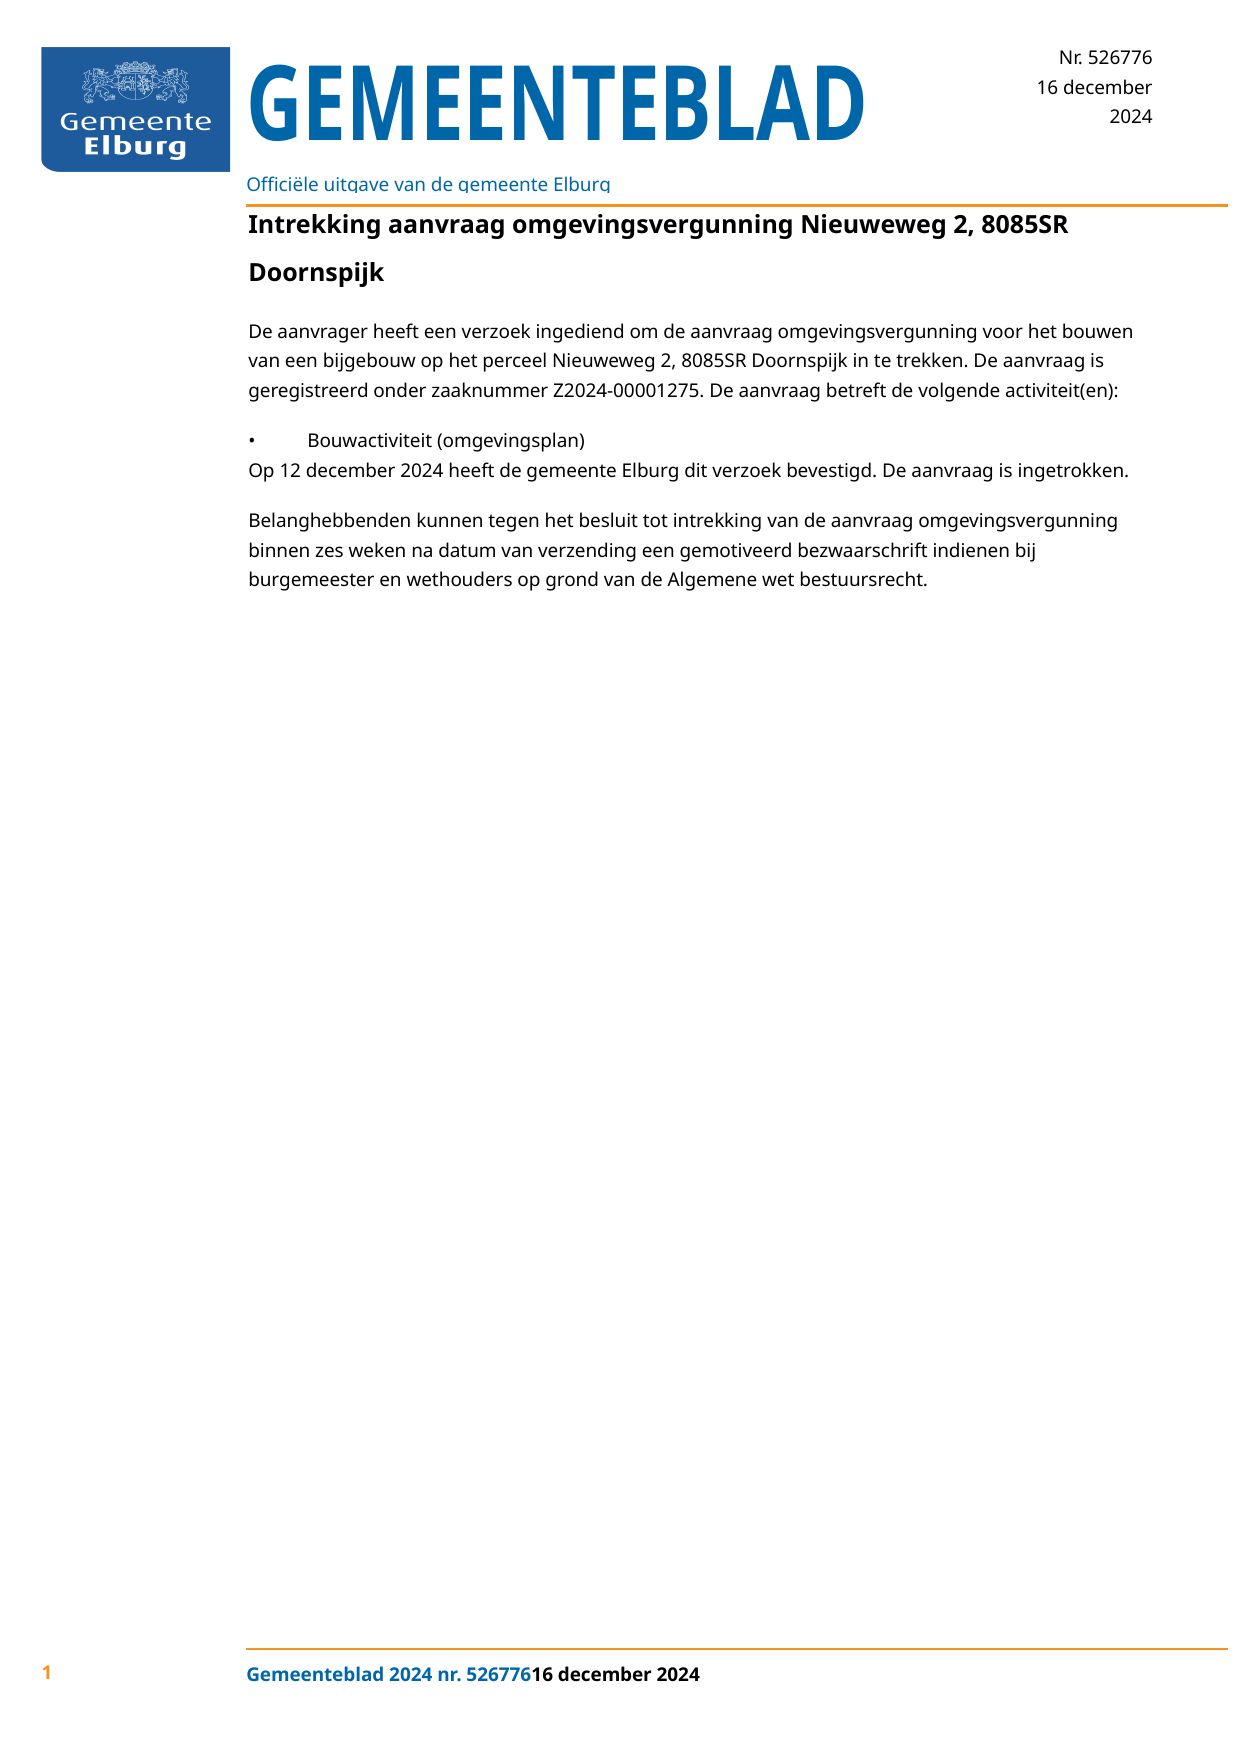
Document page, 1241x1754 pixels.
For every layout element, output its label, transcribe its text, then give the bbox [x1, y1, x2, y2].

text Intrekking aanvraag omgevingsvergunning Nieuweweg 2, 8085SR Doornspijk [248, 207, 1152, 288]
text Op 12 december 2024 heeft de gemeente Elburg dit verzoek bevestigd. De aanvraag is ingetrokken. [248, 457, 1152, 483]
text De aanvrager heeft een verzoek ingediend om de aanvraag omgevingsvergunning voor het bouwen van een bijgebouw op het perceel Nieuweweg 2, 8085SR Doornspijk in te trekken. De aanvraag is geregistreerd onder zaaknummer Z2024-00001275. De aanvraag betreft de volgende activiteit(en): [248, 318, 1152, 403]
list Bouwactiviteit (omgevingsplan) [248, 427, 1152, 453]
text Belanghebbenden kunnen tegen het besluit tot intrekking van de aanvraag omgevingsvergunning binnen zes weken na datum van verzending een gemotiveerd bezwaarschrift indienen bij burgemeester en wethouders op grond van de Algemene wet bestuursrecht. [248, 507, 1152, 592]
picture [41, 47, 231, 172]
